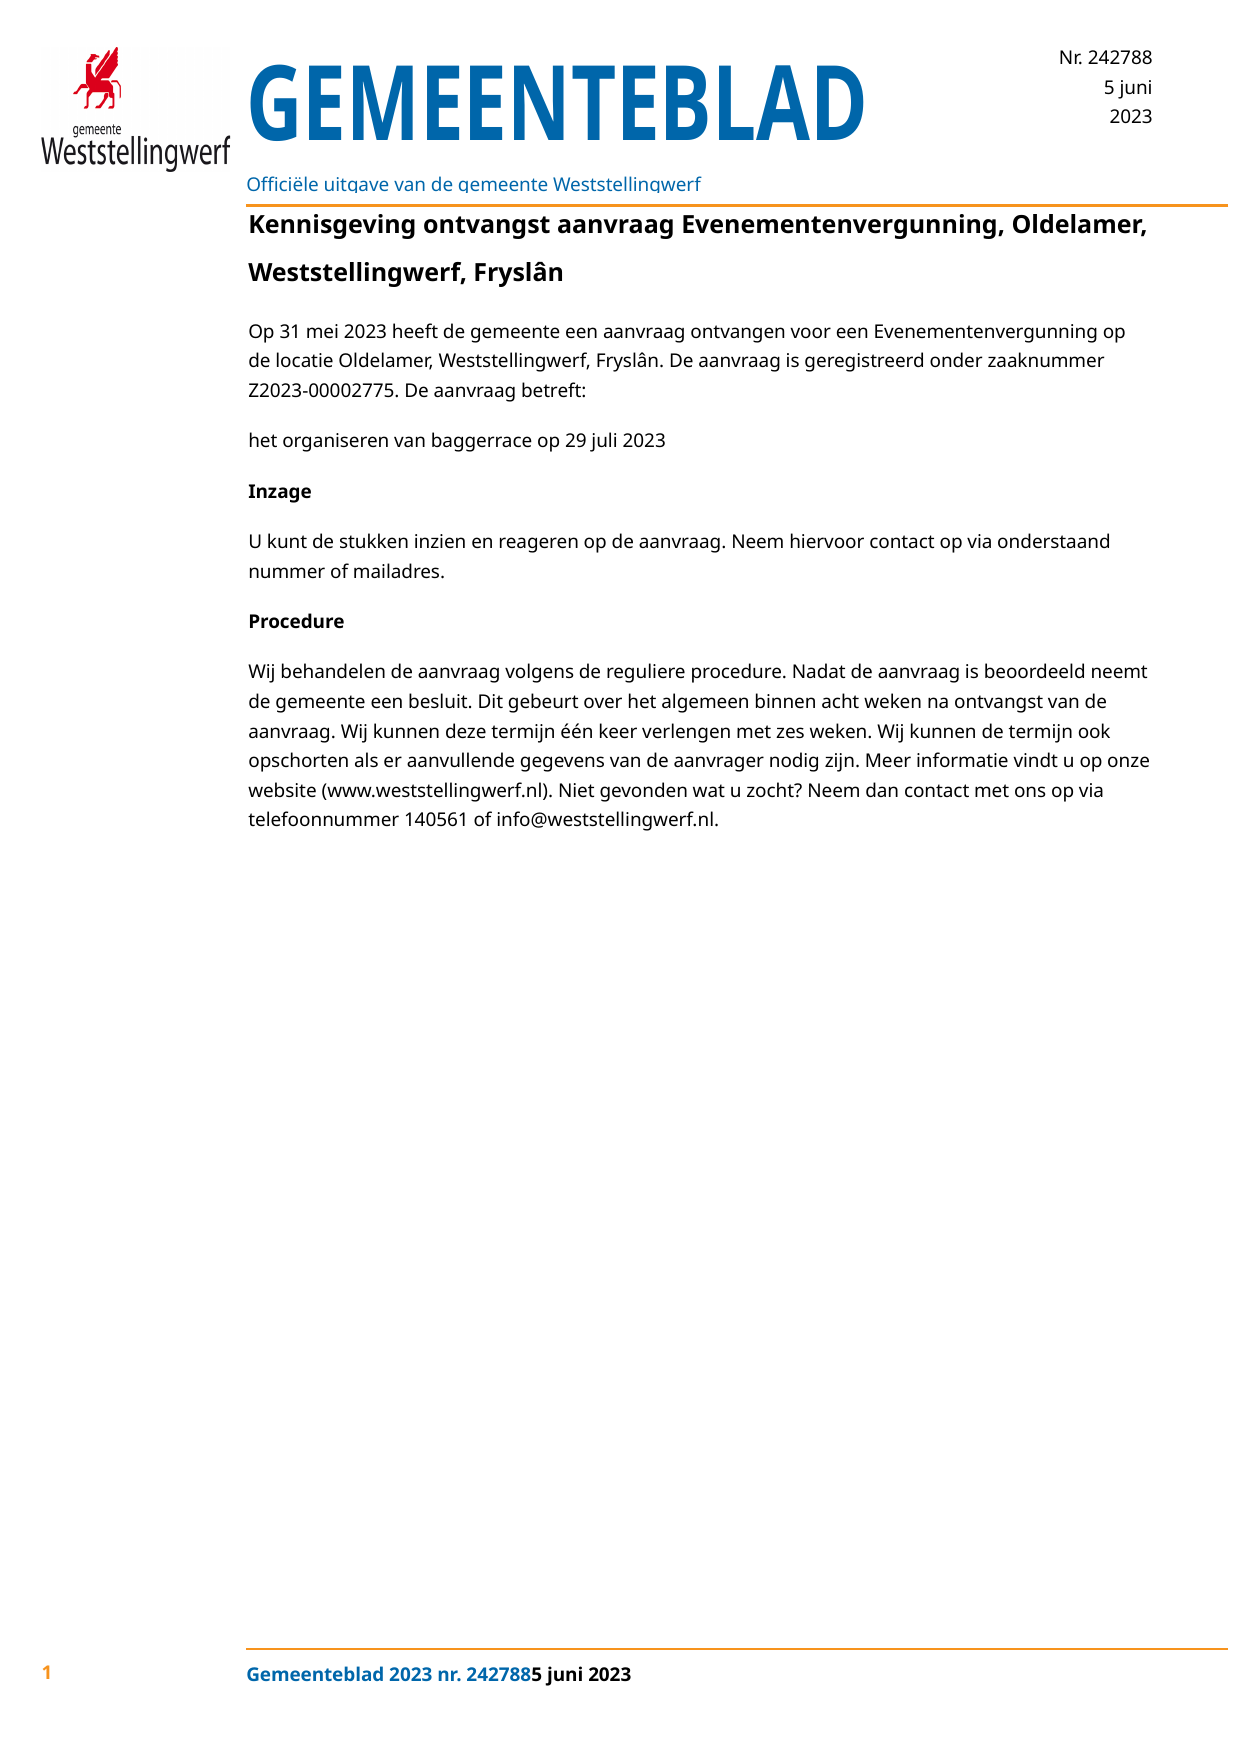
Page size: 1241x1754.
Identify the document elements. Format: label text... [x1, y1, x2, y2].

picture [41, 47, 231, 172]
text het organiseren van baggerrace op 29 juli 2023 [248, 427, 1152, 453]
text Inzage [248, 478, 1152, 504]
text Kennisgeving ontvangst aanvraag Evenementenvergunning, Oldelamer, Weststellingwerf, Fryslân [248, 207, 1152, 288]
text Wij behandelen de aanvraag volgens de reguliere procedure. Nadat de aanvraag is beoordeeld neemt de gemeente een besluit. Dit gebeurt over het algemeen binnen acht weken na ontvangst van de aanvraag. Wij kunnen deze termijn één keer verlengen met zes weken. Wij kunnen de termijn ook opschorten als er aanvullende gegevens van de aanvrager nodig zijn. Meer informatie vindt u op onze website (www.weststellingwerf.nl). Niet gevonden wat u zocht? Neem dan contact met ons op via telefoonnummer 140561 of info@weststellingwerf.nl. [248, 659, 1152, 832]
text Op 31 mei 2023 heeft de gemeente een aanvraag ontvangen voor een Evenementenvergunning op de locatie Oldelamer, Weststellingwerf, Fryslân. De aanvraag is geregistreerd onder zaaknummer Z2023-00002775. De aanvraag betreft: [248, 318, 1152, 403]
text U kunt de stukken inzien en reageren op de aanvraag. Neem hiervoor contact op via onderstaand nummer of mailadres. [248, 528, 1152, 584]
text Procedure [248, 608, 1152, 634]
